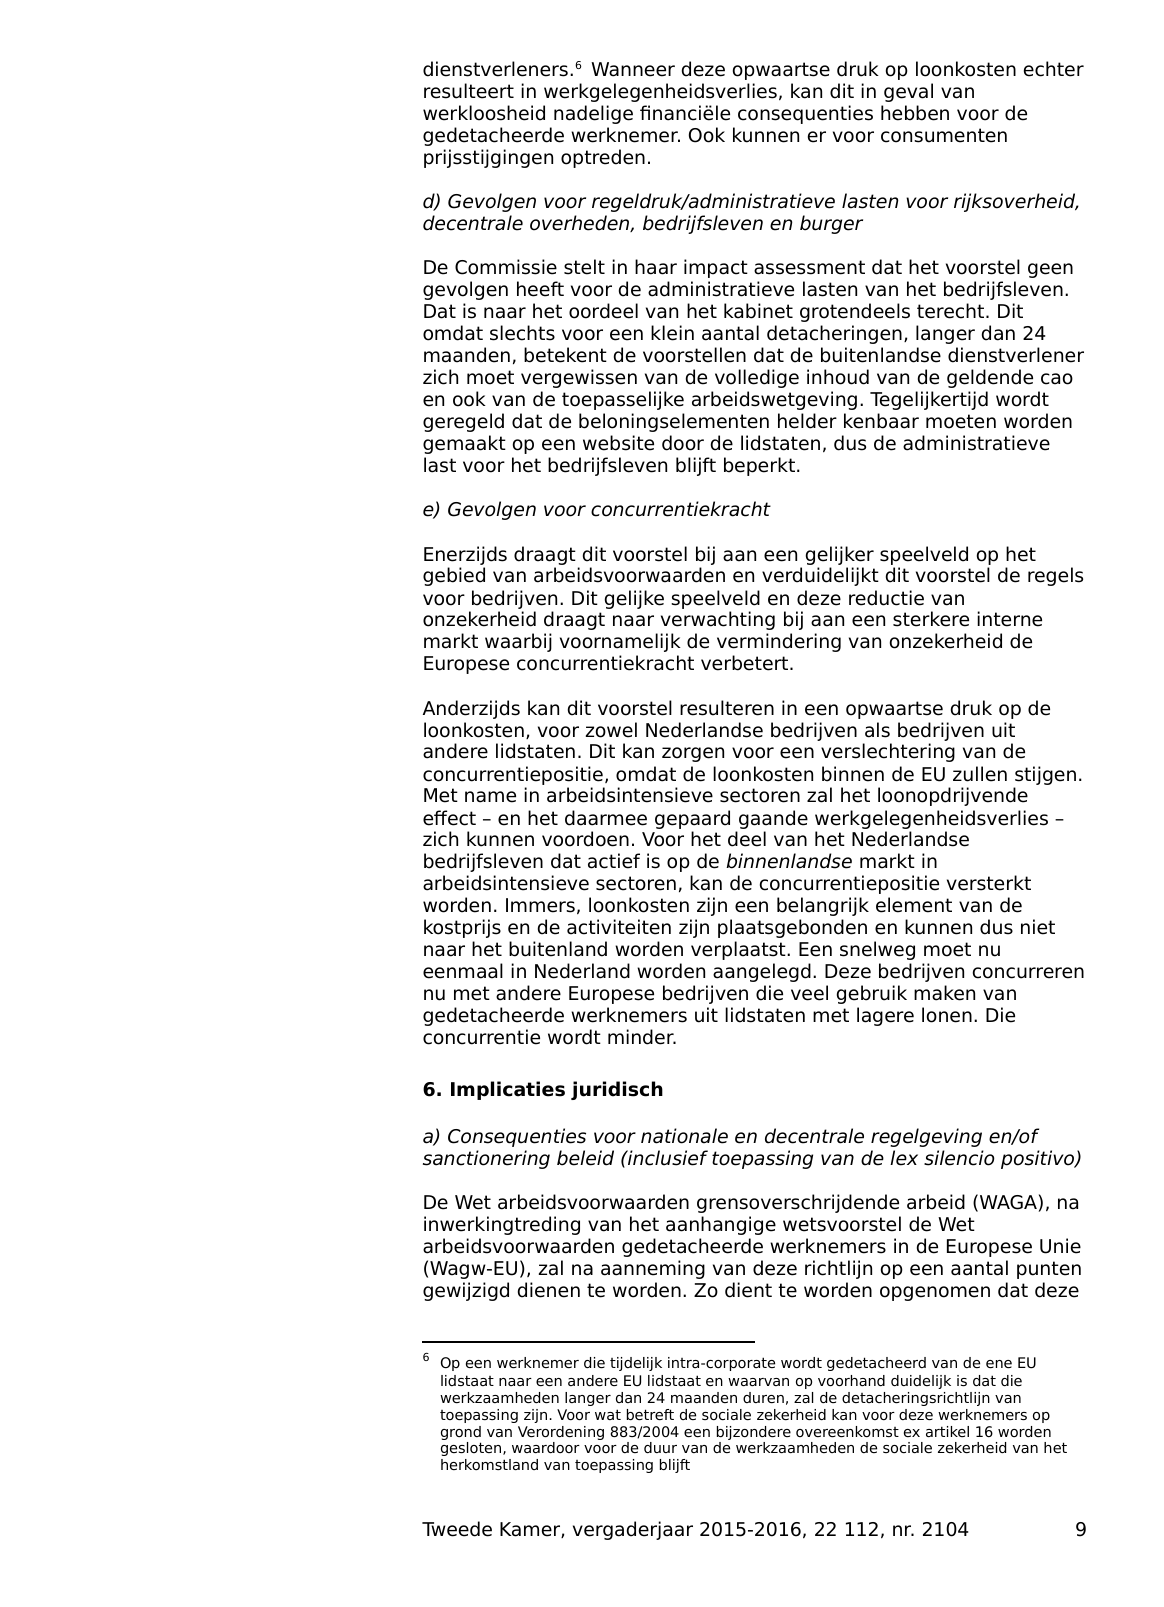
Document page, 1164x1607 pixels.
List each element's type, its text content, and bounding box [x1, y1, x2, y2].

text dienstverleners. Wanneer deze opwaartse druk op loonkosten echter resulteert in werkgelegenheidsverlies, kan dit in geval van werkloosheid nadelige financiële consequenties hebben voor de gedetacheerde werknemer. Ook kunnen er voor consumenten prijsstijgingen optreden. [422, 59, 1087, 169]
text Anderzijds kan dit voorstel resulteren in een opwaartse druk op de loonkosten, voor zowel Nederlandse bedrijven als bedrijven uit andere lidstaten. Dit kan zorgen voor een verslechtering van de concurrentiepositie, omdat de loonkosten binnen de EU zullen stijgen. Met name in arbeidsintensieve sectoren zal het loonopdrijvende effect – en het daarmee gepaard gaande werkgelegenheidsverlies – zich kunnen voordoen. Voor het deel van het Nederlandse bedrijfsleven dat actief is op de binnenlandse markt in arbeidsintensieve sectoren, kan de concurrentiepositie versterkt worden. Immers, loonkosten zijn een belangrijk element van de kostprijs en de activiteiten zijn plaatsgebonden en kunnen dus niet naar het buitenland worden verplaatst. Een snelweg moet nu eenmaal in Nederland worden aangelegd. Deze bedrijven concurreren nu met andere Europese bedrijven die veel gebruik maken van gedetacheerde werknemers uit lidstaten met lagere lonen. Die concurrentie wordt minder. [422, 697, 1087, 1049]
text De Commissie stelt in haar impact assessment dat het voorstel geen gevolgen heeft voor de administratieve lasten van het bedrijfsleven. Dat is naar het oordeel van het kabinet grotendeels terecht. Dit omdat slechts voor een klein aantal detacheringen, langer dan 24 maanden, betekent de voorstellen dat de buitenlandse dienstverlener zich moet vergewissen van de volledige inhoud van de geldende cao en ook van de toepasselijke arbeidswetgeving. Tegelijkertijd wordt geregeld dat de beloningselementen helder kenbaar moeten worden gemaakt op een website door de lidstaten, dus de administratieve last voor het bedrijfsleven blijft beperkt. [422, 257, 1087, 477]
text De Wet arbeidsvoorwaarden grensoverschrijdende arbeid (WAGA), na inwerkingtreding van het aanhangige wetsvoorstel de Wet arbeidsvoorwaarden gedetacheerde werknemers in de Europese Unie (Wagw-EU), zal na aanneming van deze richtlijn op een aantal punten gewijzigd dienen te worden. Zo dient te worden opgenomen dat deze [422, 1192, 1087, 1302]
subtitle 6. Implicaties juridisch [422, 1079, 1087, 1101]
subtitle e) Gevolgen voor concurrentiekracht [422, 499, 1087, 521]
subtitle a) Consequenties voor nationale en decentrale regelgeving en/of sanctionering beleid (inclusief toepassing van de lex silencio positivo) [422, 1126, 1087, 1170]
text Op een werknemer die tijdelijk intra-corporate wordt gedetacheerd van de ene EU lidstaat naar een andere EU lidstaat en waarvan op voorhand duidelijk is dat die werkzaamheden langer dan 24 maanden duren, zal de detacheringsrichtlijn van toepassing zijn. Voor wat betreft de sociale zekerheid kan voor deze werknemers op grond van Verordening 883/2004 een bijzondere overeenkomst ex artikel 16 worden gesloten, waardoor voor de duur van de werkzaamheden de sociale zekerheid van het herkomstland van toepassing blijft [422, 1351, 1087, 1474]
subtitle d) Gevolgen voor regeldruk/administratieve lasten voor rijksoverheid, decentrale overheden, bedrijfsleven en burger [422, 191, 1087, 235]
text Enerzijds draagt dit voorstel bij aan een gelijker speelveld op het gebied van arbeidsvoorwaarden en verduidelijkt dit voorstel de regels voor bedrijven. Dit gelijke speelveld en deze reductie van onzekerheid draagt naar verwachting bij aan een sterkere interne markt waarbij voornamelijk de vermindering van onzekerheid de Europese concurrentiekracht verbetert. [422, 543, 1087, 675]
